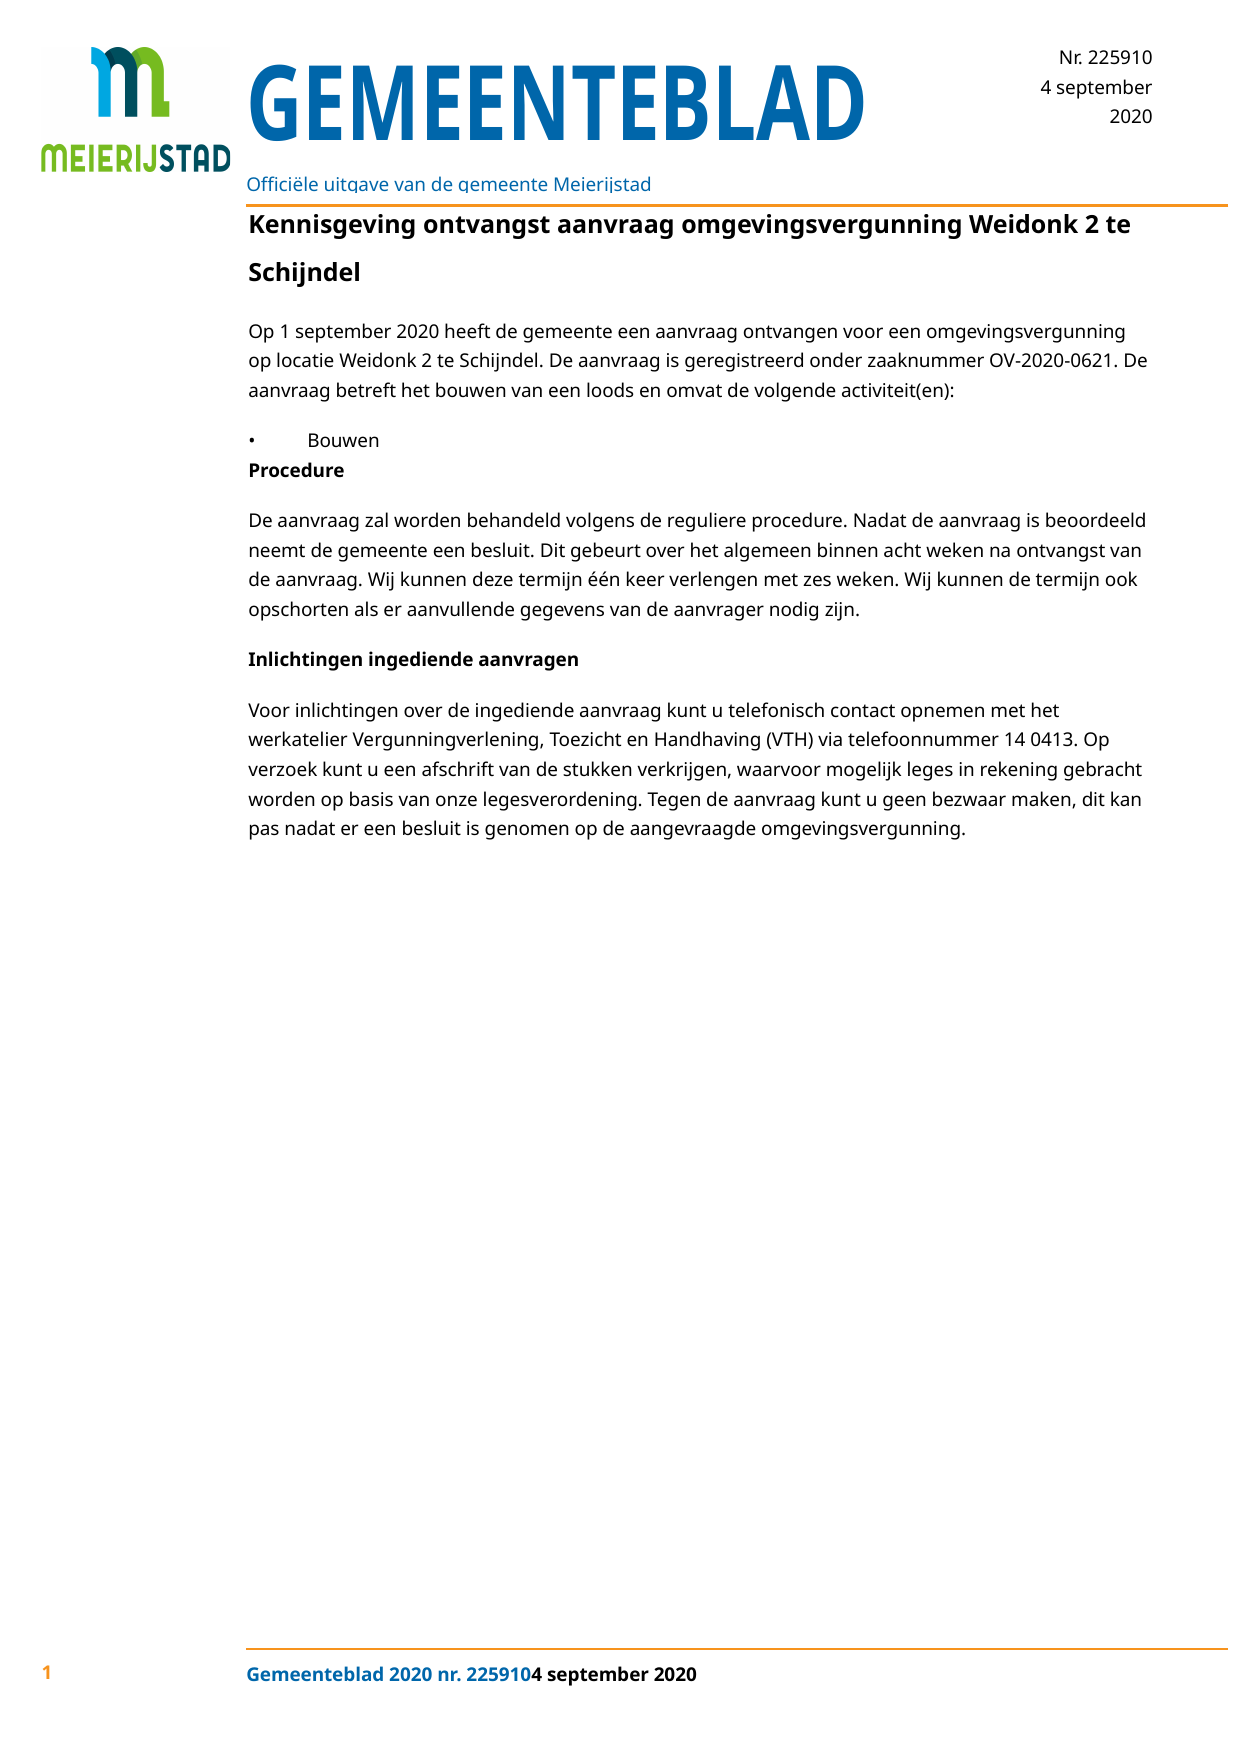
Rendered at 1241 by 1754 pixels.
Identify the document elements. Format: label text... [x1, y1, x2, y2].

picture [41, 47, 231, 172]
text Voor inlichtingen over de ingediende aanvraag kunt u telefonisch contact opnemen met het werkatelier Vergunningverlening, Toezicht en Handhaving (VTH) via telefoonnummer 14 0413. Op verzoek kunt u een afschrift van de stukken verkrijgen, waarvoor mogelijk leges in rekening gebracht worden op basis van onze legesverordening. Tegen de aanvraag kunt u geen bezwaar maken, dit kan pas nadat er een besluit is genomen op de aangevraagde omgevingsvergunning. [248, 697, 1152, 841]
list Bouwen [248, 427, 1152, 453]
text Procedure [248, 457, 1152, 483]
text De aanvraag zal worden behandeld volgens de reguliere procedure. Nadat de aanvraag is beoordeeld neemt de gemeente een besluit. Dit gebeurt over het algemeen binnen acht weken na ontvangst van de aanvraag. Wij kunnen deze termijn één keer verlengen met zes weken. Wij kunnen de termijn ook opschorten als er aanvullende gegevens van de aanvrager nodig zijn. [248, 507, 1152, 622]
text Inlichtingen ingediende aanvragen [248, 647, 1152, 672]
text Op 1 september 2020 heeft de gemeente een aanvraag ontvangen voor een omgevingsvergunning op locatie Weidonk 2 te Schijndel. De aanvraag is geregistreerd onder zaaknummer OV-2020-0621. De aanvraag betreft het bouwen van een loods en omvat de volgende activiteit(en): [248, 318, 1152, 403]
text Kennisgeving ontvangst aanvraag omgevingsvergunning Weidonk 2 te Schijndel [248, 207, 1152, 288]
